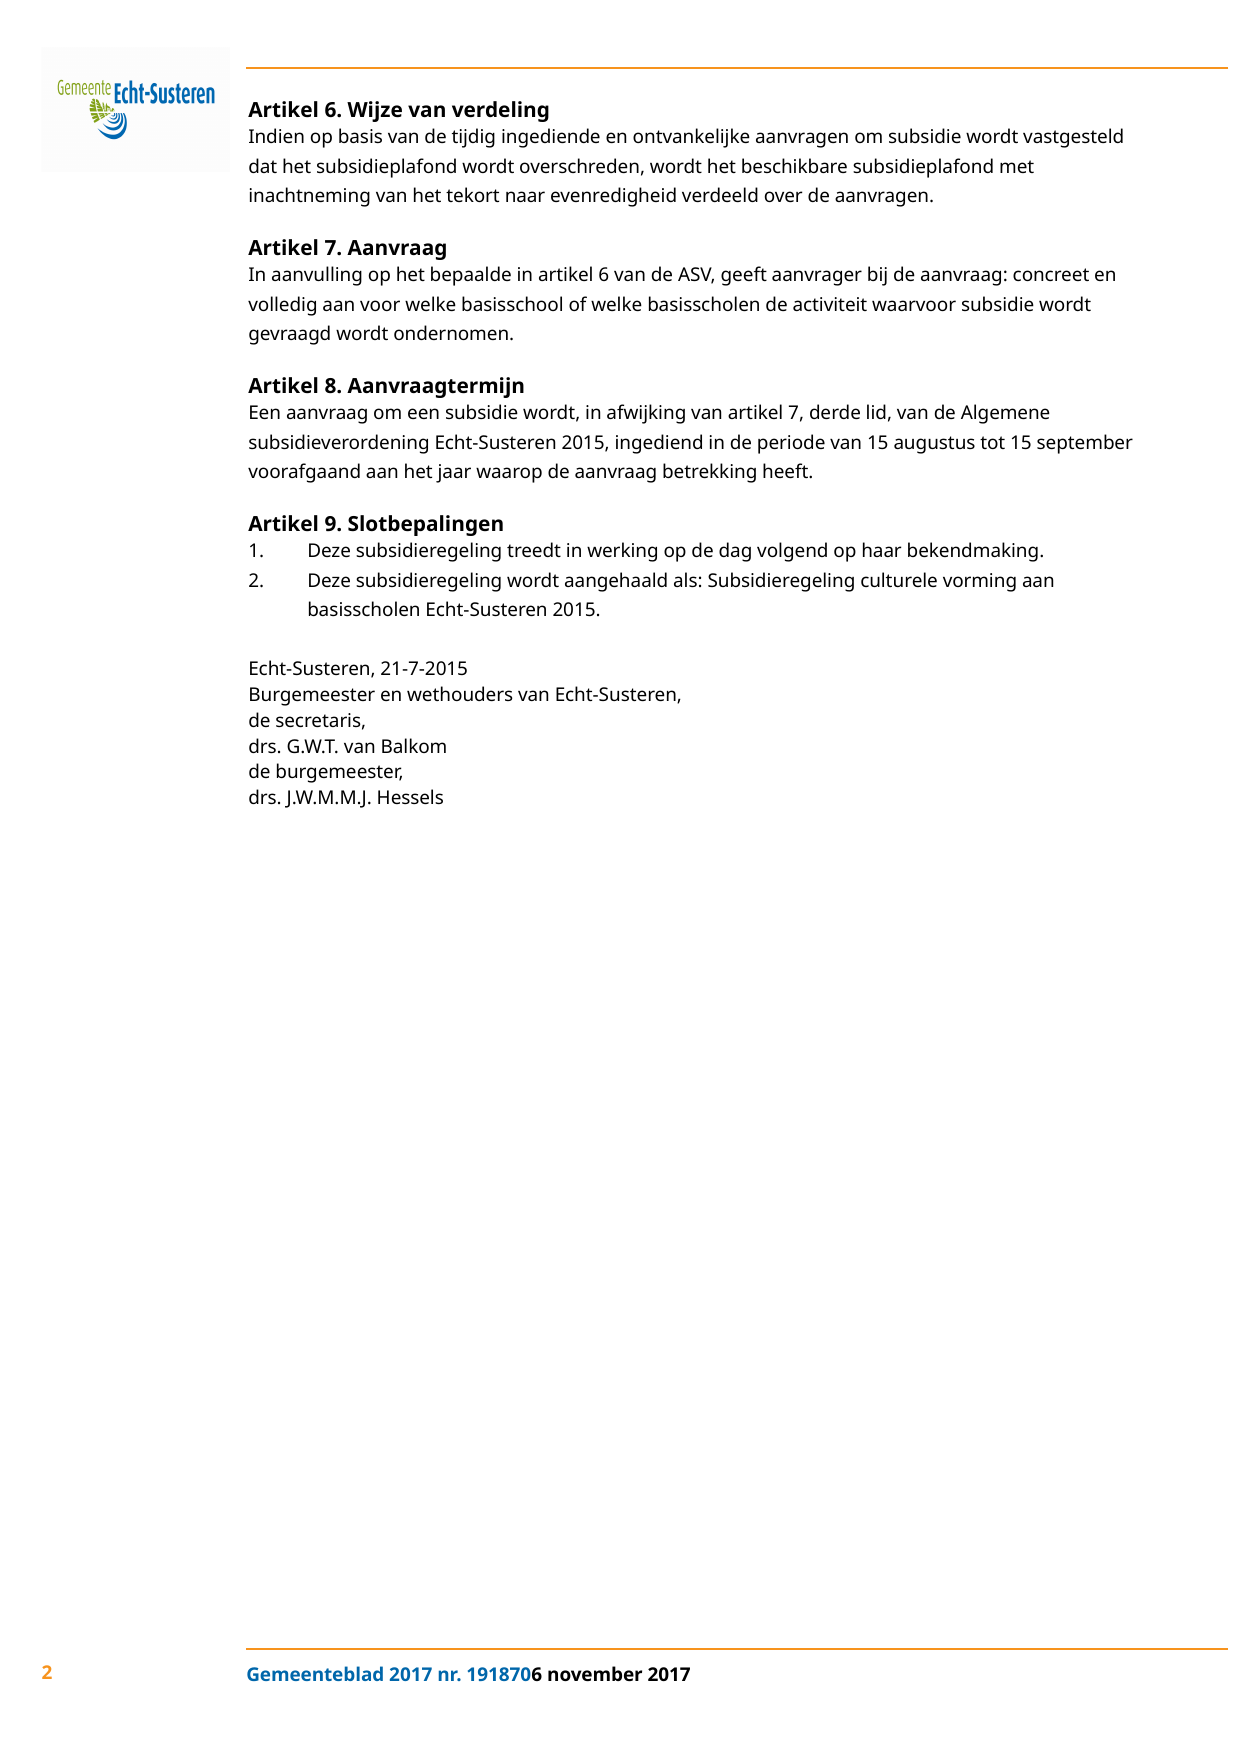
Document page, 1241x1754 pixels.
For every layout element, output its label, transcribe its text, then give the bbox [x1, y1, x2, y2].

text Artikel 6. Wijze van verdeling [248, 95, 1152, 123]
text Indien op basis van de tijdig ingediende en ontvankelijke aanvragen om subsidie wordt vastgesteld dat het subsidieplafond wordt overschreden, wordt het beschikbare subsidieplafond met inachtneming van het tekort naar evenredigheid verdeeld over de aanvragen. [248, 123, 1152, 208]
text Burgemeester en wethouders van Echt-Susteren, [248, 681, 1152, 707]
text Artikel 7. Aanvraag [248, 233, 1152, 261]
text drs. J.W.M.M.J. Hessels [248, 784, 1152, 810]
text Artikel 9. Slotbepalingen [248, 509, 1152, 537]
list Deze subsidieregeling treedt in werking op de dag volgend op haar bekendmaking. [248, 537, 1152, 563]
text Een aanvraag om een subsidie wordt, in afwijking van artikel 7, derde lid, van de Algemene subsidieverordening Echt-Susteren 2015, ingediend in de periode van 15 augustus tot 15 september voorafgaand aan het jaar waarop de aanvraag betrekking heeft. [248, 399, 1152, 484]
picture [41, 47, 231, 172]
text drs. G.W.T. van Balkom [248, 733, 1152, 758]
text In aanvulling op het bepaalde in artikel 6 van de ASV, geeft aanvrager bij de aanvraag: concreet en volledig aan voor welke basisschool of welke basisscholen de activiteit waarvoor subsidie wordt gevraagd wordt ondernomen. [248, 261, 1152, 346]
list Deze subsidieregeling wordt aangehaald als: Subsidieregeling culturele vorming aan basisscholen Echt-Susteren 2015. [248, 567, 1152, 622]
text Artikel 8. Aanvraagtermijn [248, 371, 1152, 399]
text Echt-Susteren, 21-7-2015 [248, 656, 1152, 681]
text de burgemeester, [248, 758, 1152, 784]
text de secretaris, [248, 707, 1152, 733]
